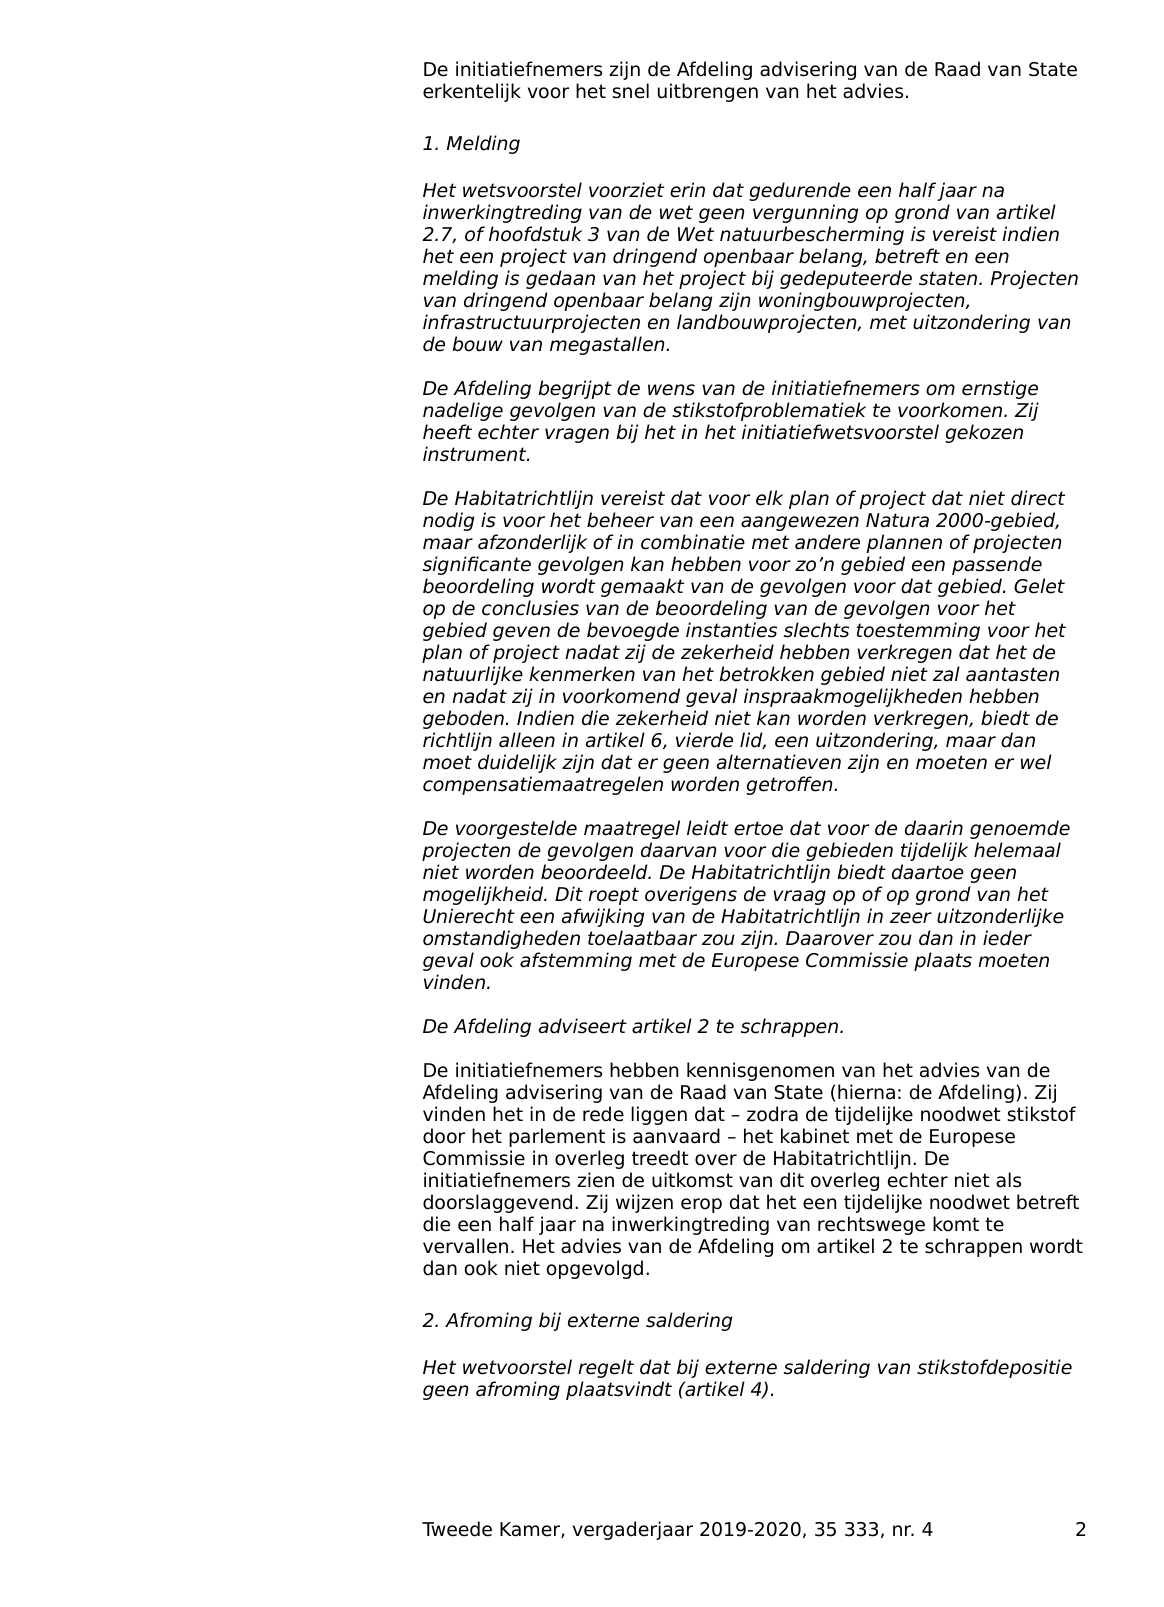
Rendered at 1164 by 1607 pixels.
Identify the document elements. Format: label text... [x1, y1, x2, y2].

subtitle 1. Melding [422, 133, 1087, 155]
text De Afdeling adviseert artikel 2 te schrappen. [422, 1016, 1087, 1038]
text De initiatiefnemers zijn de Afdeling advisering van de Raad van State erkentelijk voor het snel uitbrengen van het advies. [422, 59, 1087, 103]
text De Afdeling begrijpt de wens van de initiatiefnemers om ernstige nadelige gevolgen van de stikstofproblematiek te voorkomen. Zij heeft echter vragen bij het in het initiatiefwetsvoorstel gekozen instrument. [422, 378, 1087, 466]
text De voorgestelde maatregel leidt ertoe dat voor de daarin genoemde projecten de gevolgen daarvan voor die gebieden tijdelijk helemaal niet worden beoordeeld. De Habitatrichtlijn biedt daartoe geen mogelijkheid. Dit roept overigens de vraag op of op grond van het Unierecht een afwijking van de Habitatrichtlijn in zeer uitzonderlijke omstandigheden toelaatbaar zou zijn. Daarover zou dan in ieder geval ook afstemming met de Europese Commissie plaats moeten vinden. [422, 818, 1087, 994]
text Het wetvoorstel regelt dat bij externe saldering van stikstofdepositie geen afroming plaatsvindt (artikel 4). [422, 1357, 1087, 1401]
subtitle 2. Afroming bij externe saldering [422, 1310, 1087, 1332]
text De Habitatrichtlijn vereist dat voor elk plan of project dat niet direct nodig is voor het beheer van een aangewezen Natura 2000-gebied, maar afzonderlijk of in combinatie met andere plannen of projecten significante gevolgen kan hebben voor zo’n gebied een passende beoordeling wordt gemaakt van de gevolgen voor dat gebied. Gelet op de conclusies van de beoordeling van de gevolgen voor het gebied geven de bevoegde instanties slechts toestemming voor het plan of project nadat zij de zekerheid hebben verkregen dat het de natuurlijke kenmerken van het betrokken gebied niet zal aantasten en nadat zij in voorkomend geval inspraakmogelijkheden hebben geboden. Indien die zekerheid niet kan worden verkregen, biedt de richtlijn alleen in artikel 6, vierde lid, een uitzondering, maar dan moet duidelijk zijn dat er geen alternatieven zijn en moeten er wel compensatiemaatregelen worden getroffen. [422, 488, 1087, 796]
text De initiatiefnemers hebben kennisgenomen van het advies van de Afdeling advisering van de Raad van State (hierna: de Afdeling). Zij vinden het in de rede liggen dat – zodra de tijdelijke noodwet stikstof door het parlement is aanvaard – het kabinet met de Europese Commissie in overleg treedt over de Habitatrichtlijn. De initiatiefnemers zien de uitkomst van dit overleg echter niet als doorslaggevend. Zij wijzen erop dat het een tijdelijke noodwet betreft die een half jaar na inwerkingtreding van rechtswege komt te vervallen. Het advies van de Afdeling om artikel 2 te schrappen wordt dan ook niet opgevolgd. [422, 1060, 1087, 1280]
text Het wetsvoorstel voorziet erin dat gedurende een half jaar na inwerkingtreding van de wet geen vergunning op grond van artikel 2.7, of hoofdstuk 3 van de Wet natuurbescherming is vereist indien het een project van dringend openbaar belang, betreft en een melding is gedaan van het project bij gedeputeerde staten. Projecten van dringend openbaar belang zijn woningbouwprojecten, infrastructuurprojecten en landbouwprojecten, met uitzondering van de bouw van megastallen. [422, 180, 1087, 356]
